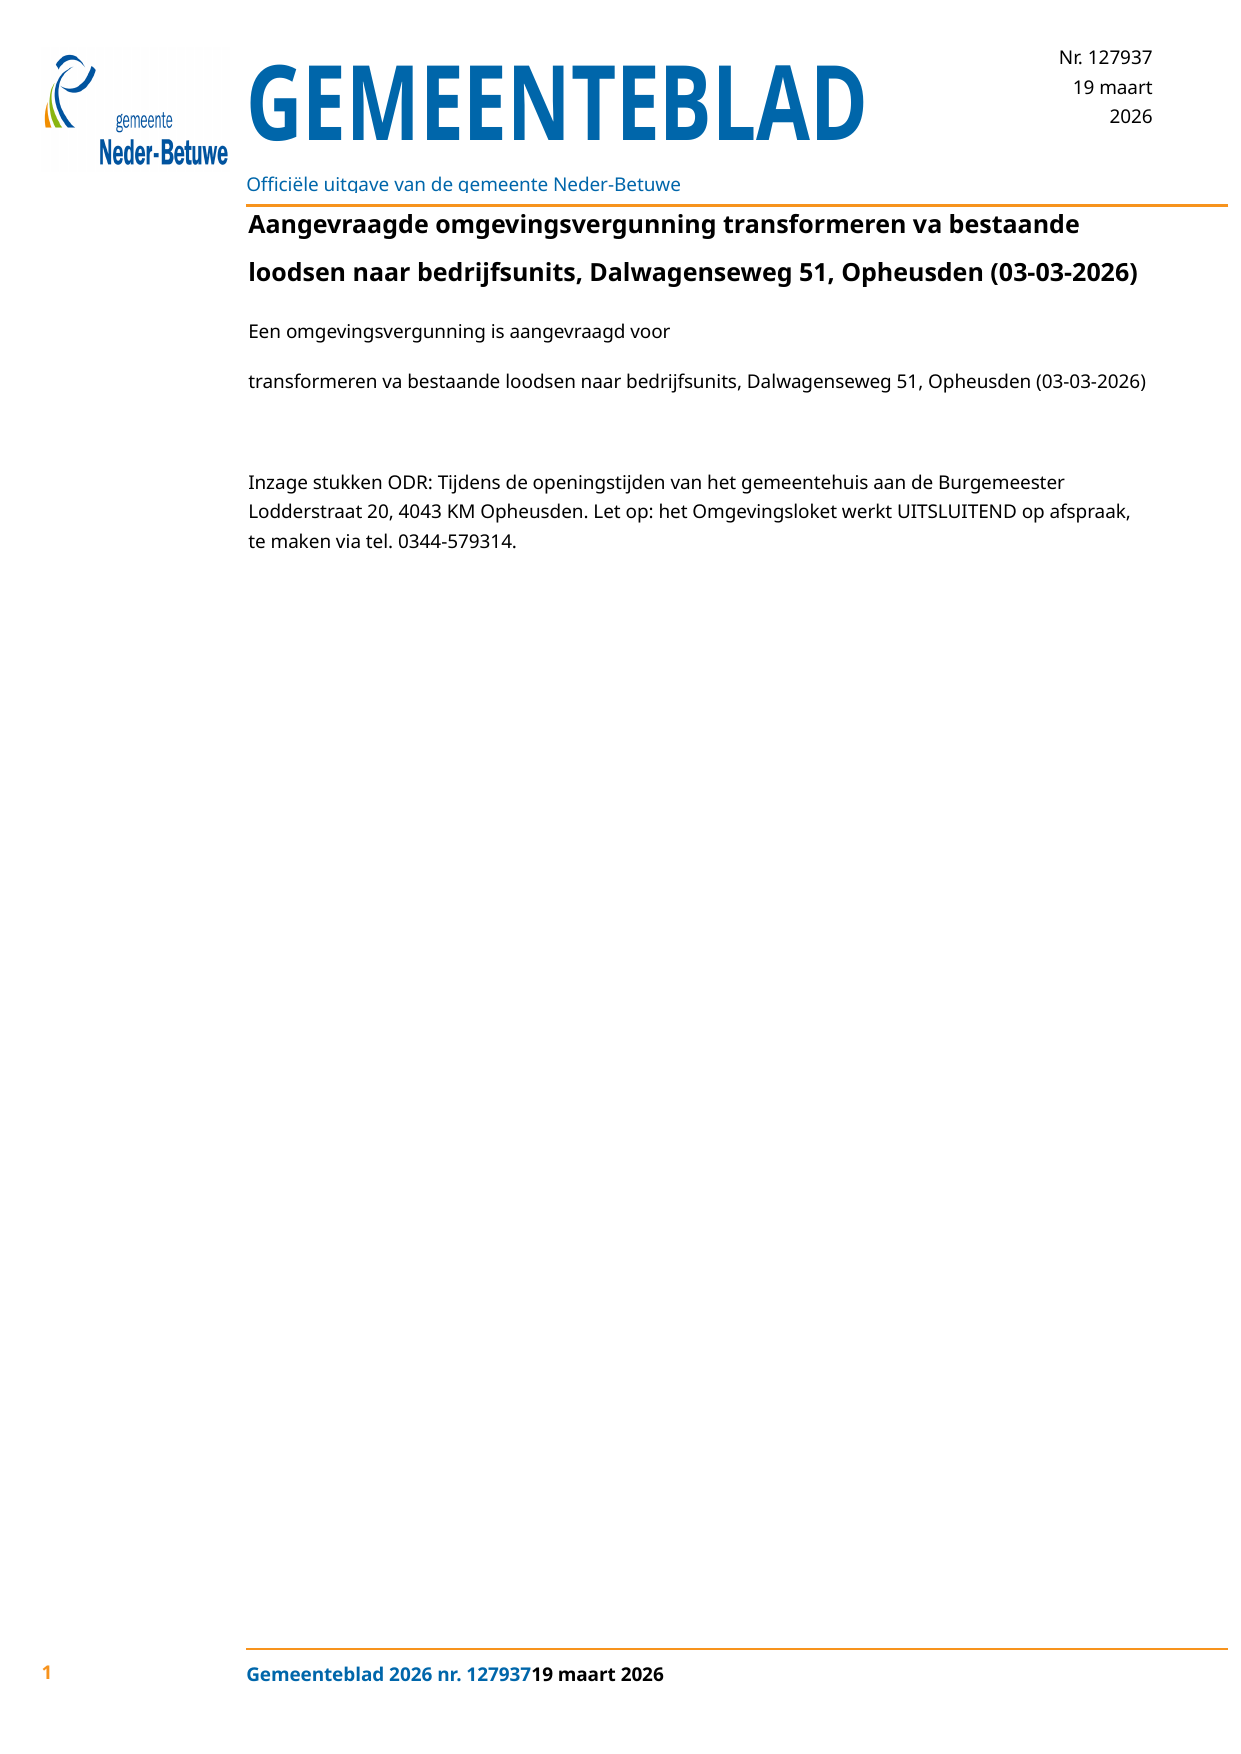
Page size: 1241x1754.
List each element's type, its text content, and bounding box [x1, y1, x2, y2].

text Aangevraagde omgevingsvergunning transformeren va bestaande loodsen naar bedrijfsunits, Dalwagenseweg 51, Opheusden (03-03-2026) [248, 207, 1152, 288]
picture [41, 47, 231, 172]
text Inzage stukken ODR: Tijdens de openingstijden van het gemeentehuis aan de Burgemeester Lodderstraat 20, 4043 KM Opheusden. Let op: het Omgevingsloket werkt UITSLUITEND op afspraak, te maken via tel. 0344-579314. [248, 469, 1152, 554]
text transformeren va bestaande loodsen naar bedrijfsunits, Dalwagenseweg 51, Opheusden (03-03-2026) [248, 368, 1152, 394]
text Een omgevingsvergunning is aangevraagd voor [248, 318, 1152, 344]
